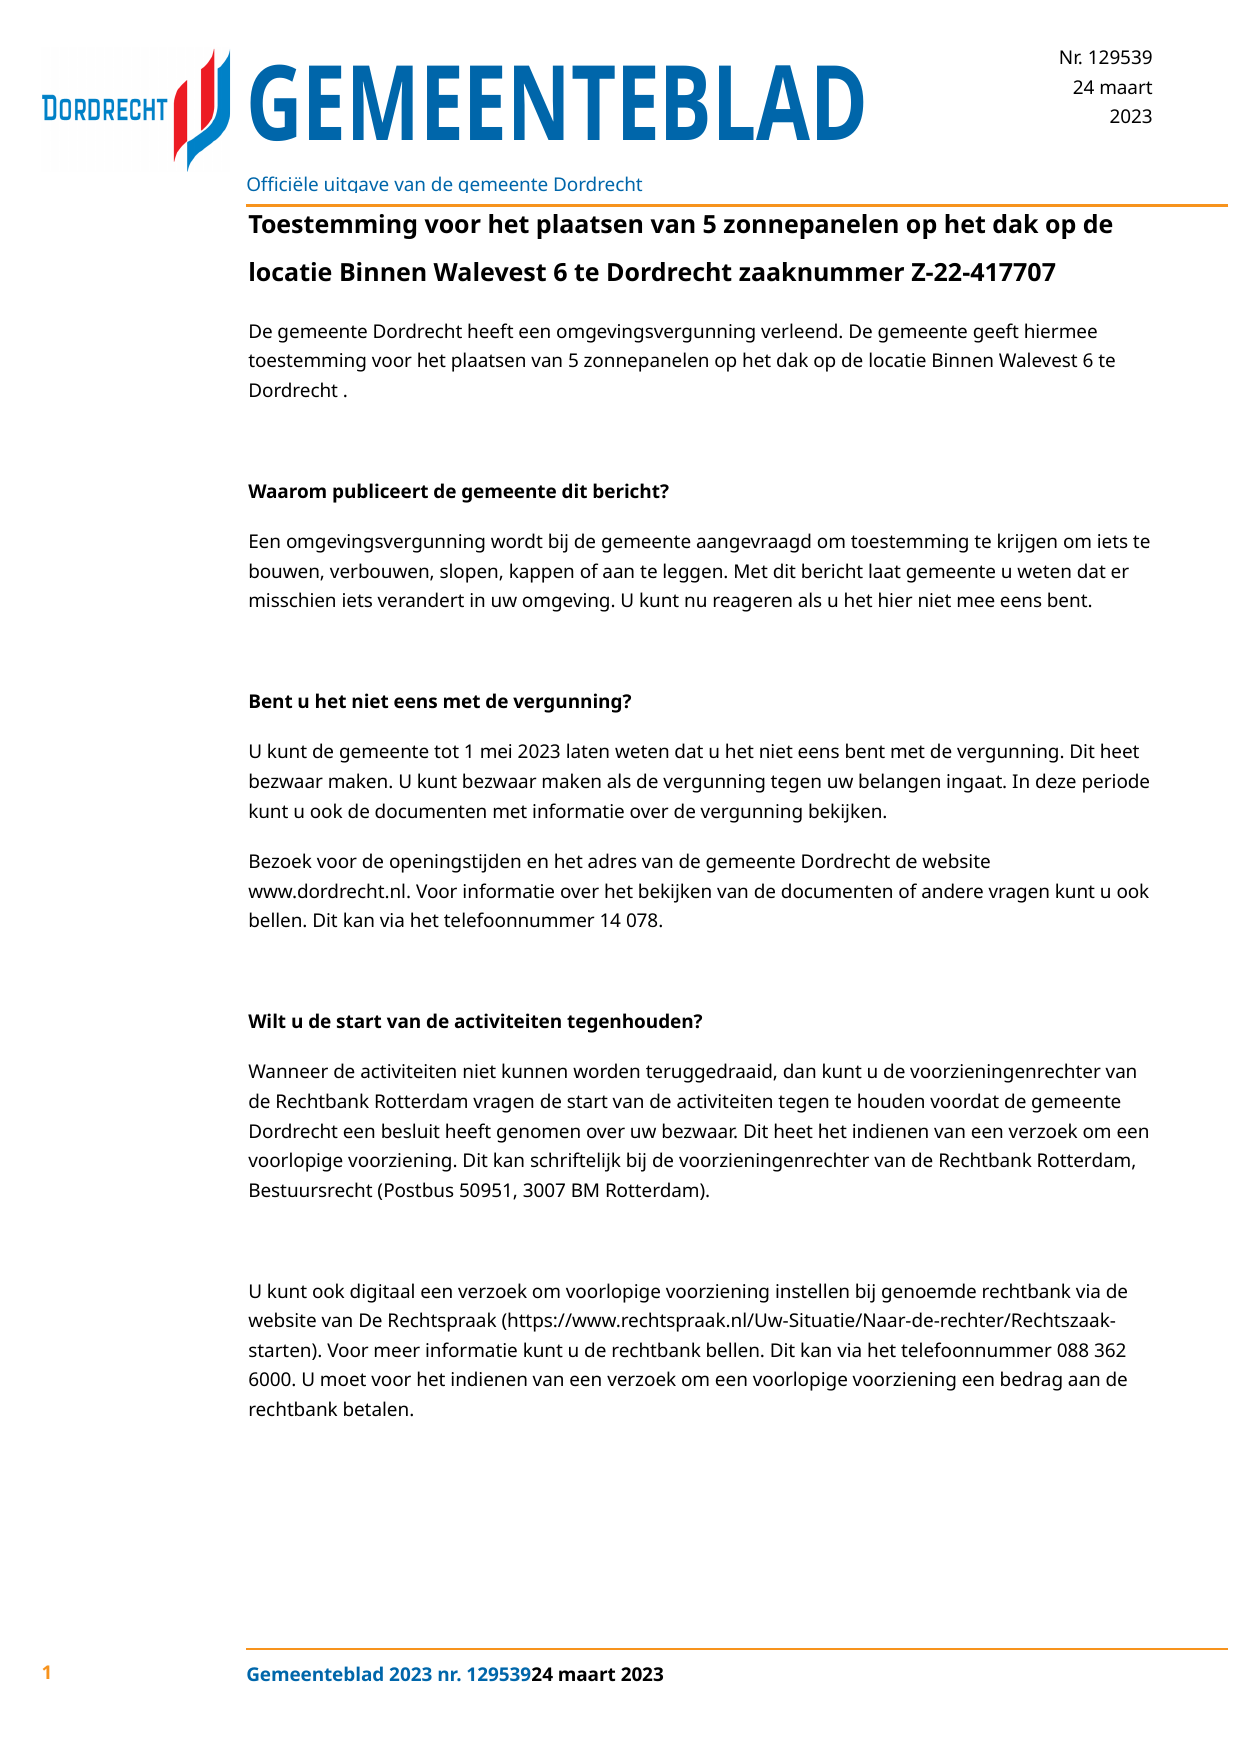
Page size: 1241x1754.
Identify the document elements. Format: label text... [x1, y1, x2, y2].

text De gemeente Dordrecht heeft een omgevingsvergunning verleend. De gemeente geeft hiermee toestemming voor het plaatsen van 5 zonnepanelen op het dak op de locatie Binnen Walevest 6 te Dordrecht . [248, 318, 1152, 403]
text Bezoek voor de openingstijden en het adres van de gemeente Dordrecht de website www.dordrecht.nl. Voor informatie over het bekijken van de documenten of andere vragen kunt u ook bellen. Dit kan via het telefoonnummer 14 078. [248, 848, 1152, 933]
text U kunt de gemeente tot 1 mei 2023 laten weten dat u het niet eens bent met de vergunning. Dit heet bezwaar maken. U kunt bezwaar maken als de vergunning tegen uw belangen ingaat. In deze periode kunt u ook de documenten met informatie over de vergunning bekijken. [248, 739, 1152, 824]
text Toestemming voor het plaatsen van 5 zonnepanelen op het dak op de locatie Binnen Walevest 6 te Dordrecht zaaknummer Z-22-417707 [248, 207, 1152, 288]
text Een omgevingsvergunning wordt bij de gemeente aangevraagd om toestemming te krijgen om iets te bouwen, verbouwen, slopen, kappen of aan te leggen. Met dit bericht laat gemeente u weten dat er misschien iets verandert in uw omgeving. U kunt nu reageren als u het hier niet mee eens bent. [248, 528, 1152, 613]
text Wilt u de start van de activiteiten tegenhouden? [248, 1008, 1152, 1034]
text Bent u het niet eens met de vergunning? [248, 688, 1152, 714]
text Waarom publiceert de gemeente dit bericht? [248, 478, 1152, 504]
text Wanneer de activiteiten niet kunnen worden teruggedraaid, dan kunt u de voorzieningenrechter van de Rechtbank Rotterdam vragen de start van de activiteiten tegen te houden voordat de gemeente Dordrecht een besluit heeft genomen over uw bezwaar. Dit heet het indienen van een verzoek om een voorlopige voorziening. Dit kan schriftelijk bij de voorzieningenrechter van de Rechtbank Rotterdam, Bestuursrecht (Postbus 50951, 3007 BM Rotterdam). [248, 1059, 1152, 1203]
text U kunt ook digitaal een verzoek om voorlopige voorziening instellen bij genoemde rechtbank via de website van De Rechtspraak (https://www.rechtspraak.nl/Uw-Situatie/Naar-de-rechter/Rechtszaak-starten). Voor meer informatie kunt u de rechtbank bellen. Dit kan via het telefoonnummer 088 362 6000. U moet voor het indienen van een verzoek om een voorlopige voorziening een bedrag aan de rechtbank betalen. [248, 1278, 1152, 1422]
picture [41, 47, 231, 172]
